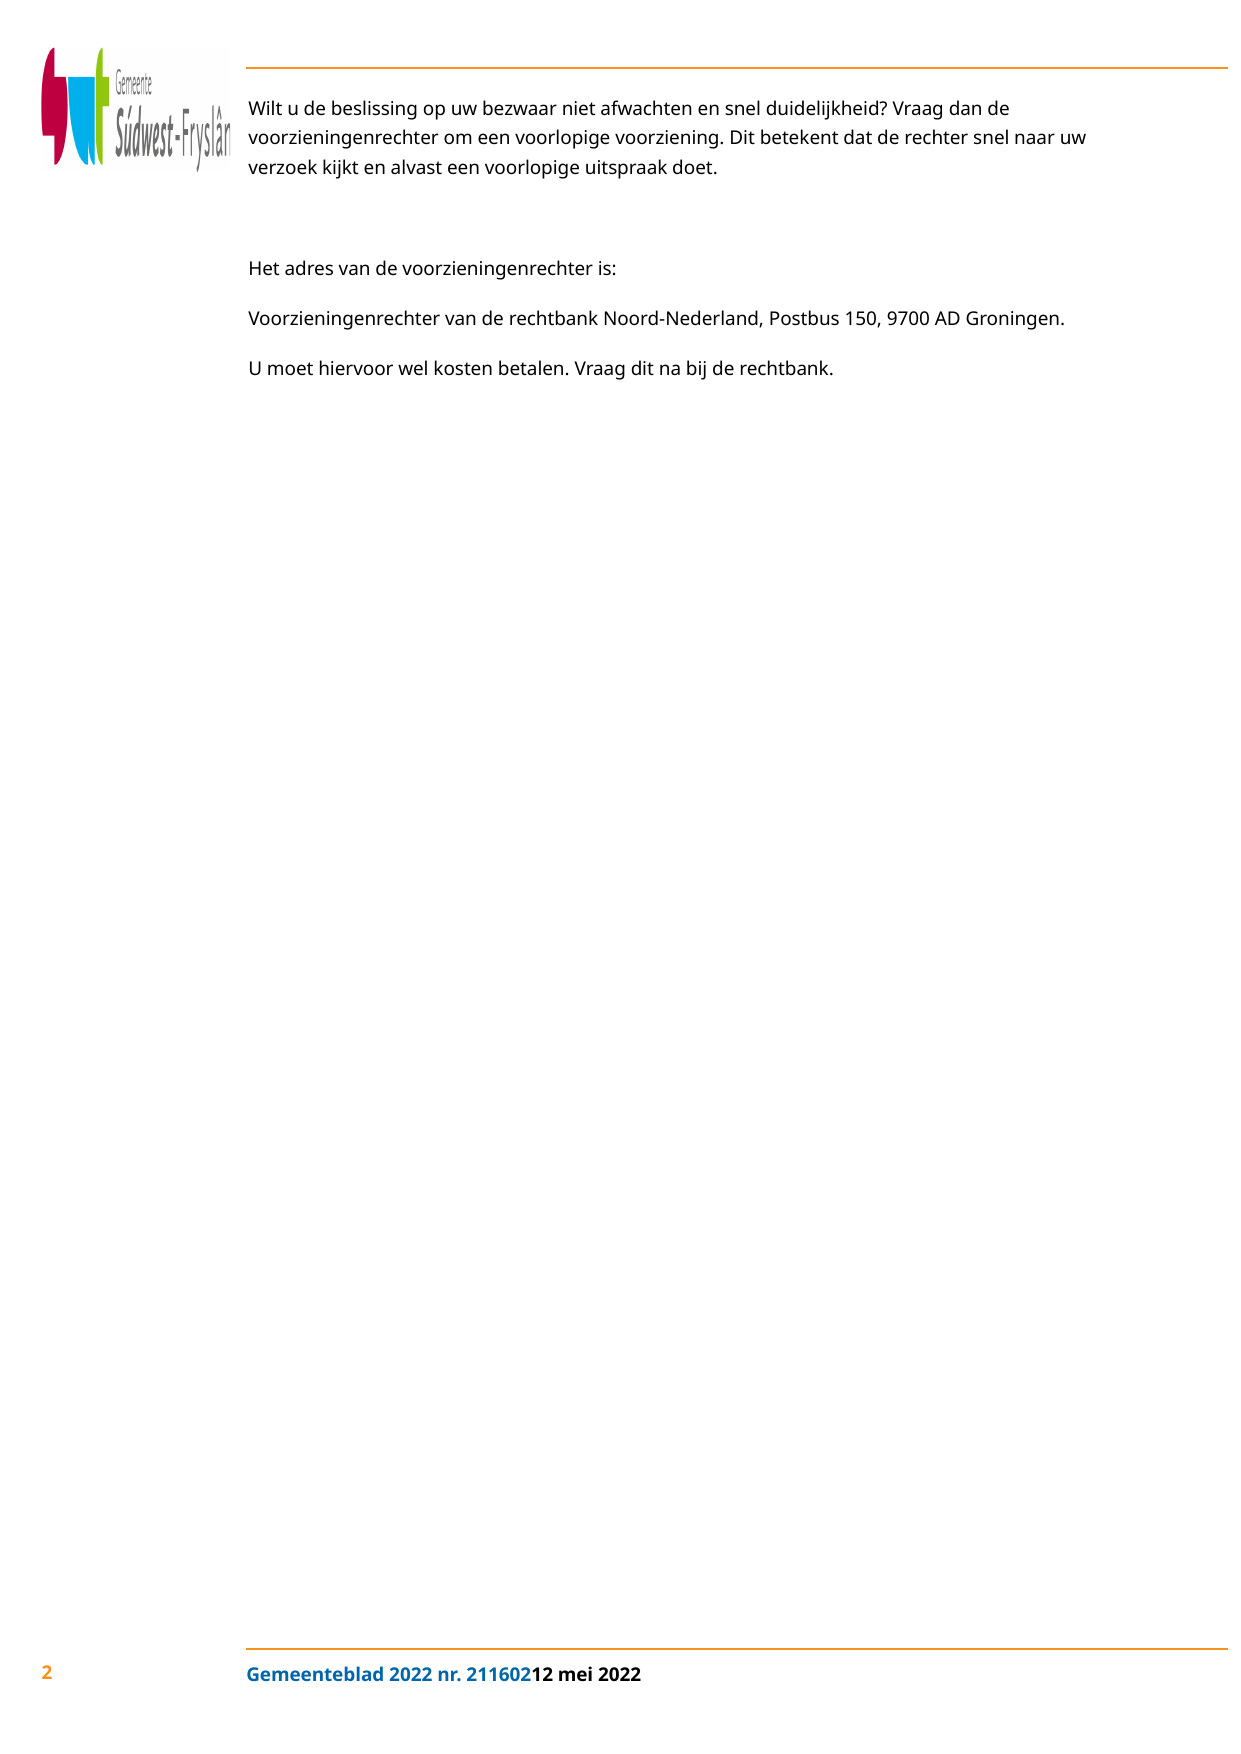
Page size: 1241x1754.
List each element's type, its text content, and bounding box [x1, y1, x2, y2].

text Wilt u de beslissing op uw bezwaar niet afwachten en snel duidelijkheid? Vraag dan de voorzieningenrechter om een voorlopige voorziening. Dit betekent dat de rechter snel naar uw verzoek kijkt en alvast een voorlopige uitspraak doet. [248, 95, 1152, 180]
text Voorzieningenrechter van de rechtbank Noord-Nederland, Postbus 150, 9700 AD Groningen. [248, 305, 1152, 331]
text Het adres van de voorzieningenrechter is: [248, 255, 1152, 281]
text U moet hiervoor wel kosten betalen. Vraag dit na bij de rechtbank. [248, 356, 1152, 381]
picture [41, 47, 231, 172]
